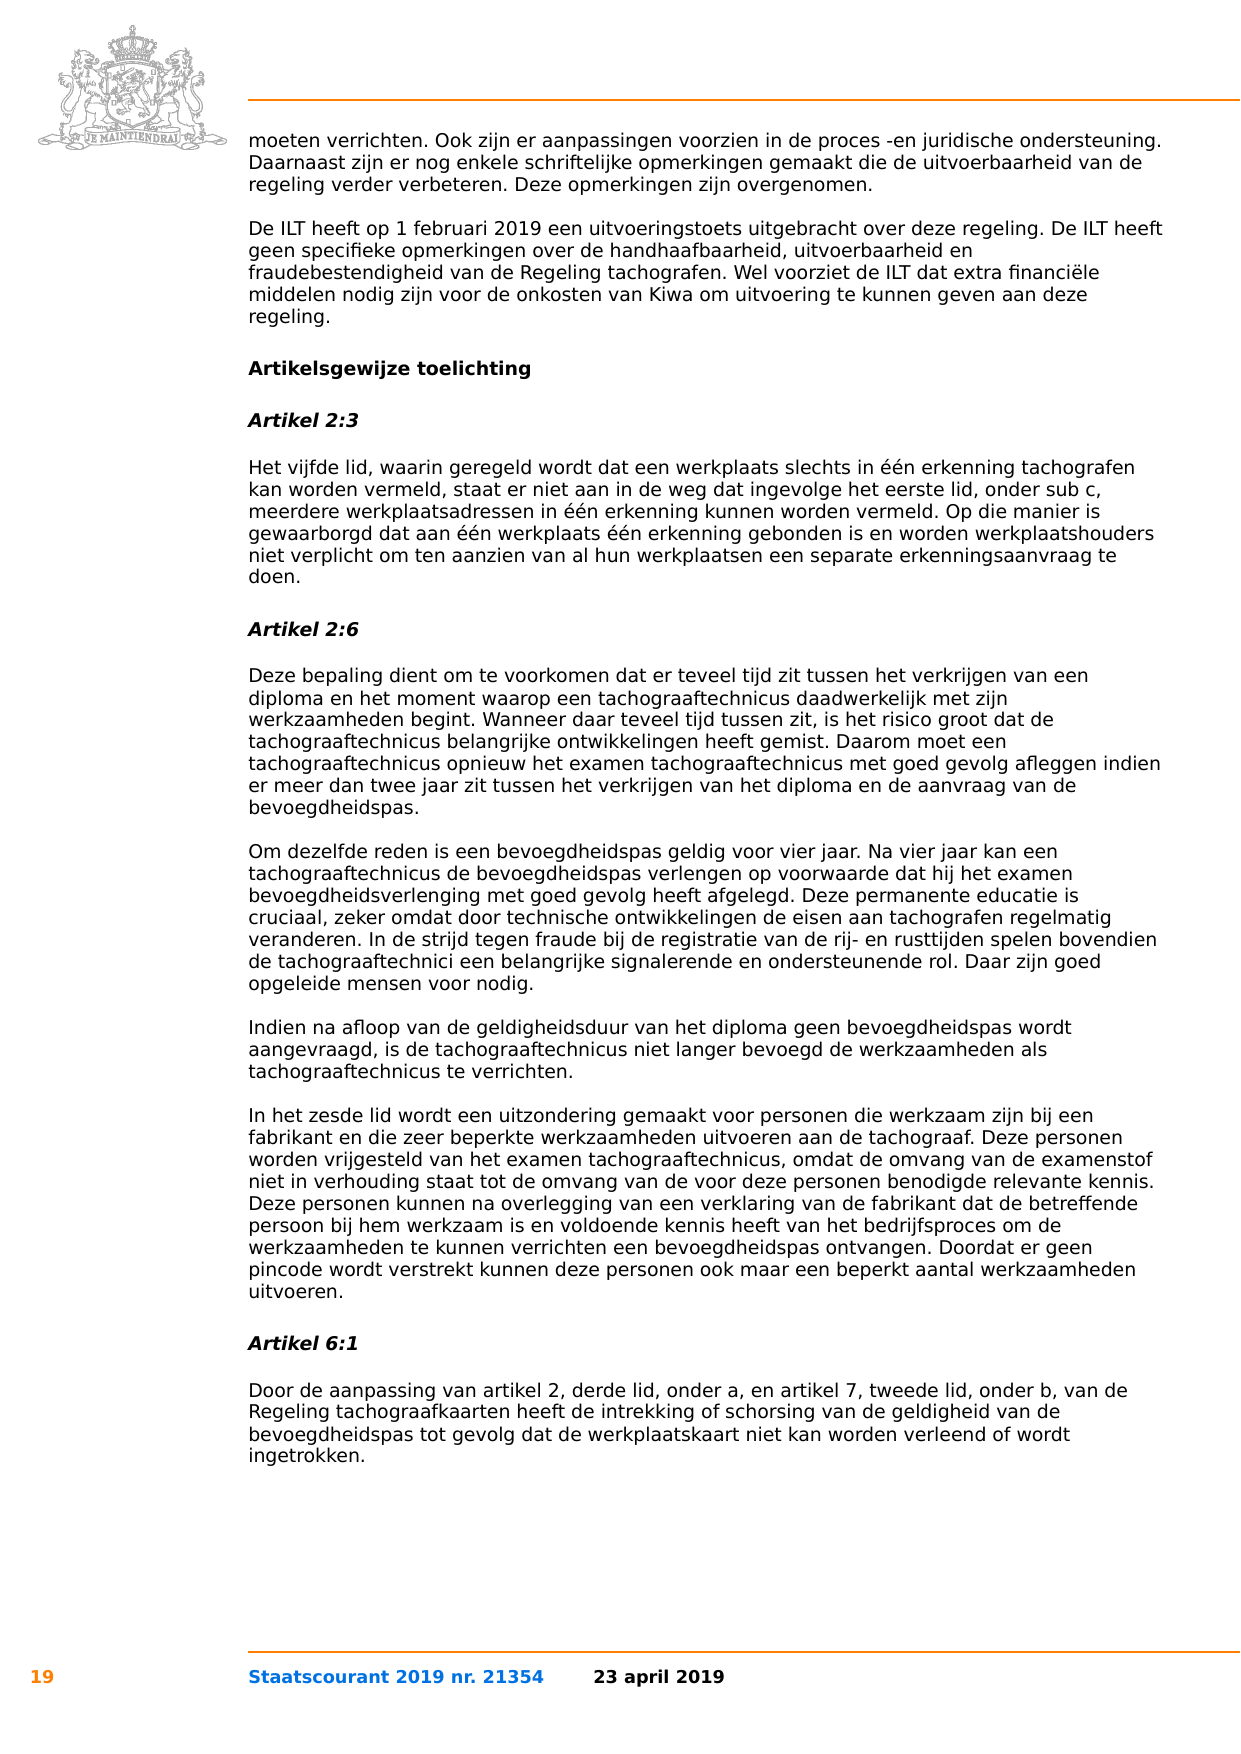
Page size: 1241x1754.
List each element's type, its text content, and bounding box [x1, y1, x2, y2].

text moeten verrichten. Ook zijn er aanpassingen voorzien in de proces -en juridische ondersteuning. Daarnaast zijn er nog enkele schriftelijke opmerkingen gemaakt die de uitvoerbaarheid van de regeling verder verbeteren. Deze opmerkingen zijn overgenomen. [248, 130, 1163, 196]
picture [38, 25, 227, 150]
subtitle Artikelsgewijze toelichting [248, 358, 1163, 379]
text Om dezelfde reden is een bevoegdheidspas geldig voor vier jaar. Na vier jaar kan een tachograaftechnicus de bevoegdheidspas verlengen op voorwaarde dat hij het examen bevoegdheidsverlenging met goed gevolg heeft afgelegd. Deze permanente educatie is cruciaal, zeker omdat door technische ontwikkelingen de eisen aan tachografen regelmatig veranderen. In de strijd tegen fraude bij de registratie van de rij- en rusttijden spelen bovendien de tachograaftechnici een belangrijke signalerende en ondersteunende rol. Daar zijn goed opgeleide mensen voor nodig. [248, 841, 1163, 995]
subtitle Artikel 2:6 [248, 618, 1163, 640]
subtitle Artikel 6:1 [248, 1332, 1163, 1354]
text Door de aanpassing van artikel 2, derde lid, onder a, en artikel 7, tweede lid, onder b, van de Regeling tachograafkaarten heeft de intrekking of schorsing van de geldigheid van de bevoegdheidspas tot gevolg dat de werkplaatskaart niet kan worden verleend of wordt ingetrokken. [248, 1379, 1163, 1467]
text In het zesde lid wordt een uitzondering gemaakt voor personen die werkzaam zijn bij een fabrikant en die zeer beperkte werkzaamheden uitvoeren aan de tachograaf. Deze personen worden vrijgesteld van het examen tachograaftechnicus, omdat de omvang van de examenstof niet in verhouding staat tot de omvang van de voor deze personen benodigde relevante kennis. Deze personen kunnen na overlegging van een verklaring van de fabrikant dat de betreffende persoon bij hem werkzaam is en voldoende kennis heeft van het bedrijfsproces om de werkzaamheden te kunnen verrichten een bevoegdheidspas ontvangen. Doordat er geen pincode wordt verstrekt kunnen deze personen ook maar een beperkt aantal werkzaamheden uitvoeren. [248, 1105, 1163, 1302]
text De ILT heeft op 1 februari 2019 een uitvoeringstoets uitgebracht over deze regeling. De ILT heeft geen specifieke opmerkingen over de handhaafbaarheid, uitvoerbaarheid en fraudebestendigheid van de Regeling tachografen. Wel voorziet de ILT dat extra financiële middelen nodig zijn voor de onkosten van Kiwa om uitvoering te kunnen geven aan deze regeling. [248, 218, 1163, 328]
text Deze bepaling dient om te voorkomen dat er teveel tijd zit tussen het verkrijgen van een diploma en het moment waarop een tachograaftechnicus daadwerkelijk met zijn werkzaamheden begint. Wanneer daar teveel tijd tussen zit, is het risico groot dat de tachograaftechnicus belangrijke ontwikkelingen heeft gemist. Daarom moet een tachograaftechnicus opnieuw het examen tachograaftechnicus met goed gevolg afleggen indien er meer dan twee jaar zit tussen het verkrijgen van het diploma en de aanvraag van de bevoegdheidspas. [248, 665, 1163, 819]
text Het vijfde lid, waarin geregeld wordt dat een werkplaats slechts in één erkenning tachografen kan worden vermeld, staat er niet aan in de weg dat ingevolge het eerste lid, onder sub c, meerdere werkplaatsadressen in één erkenning kunnen worden vermeld. Op die manier is gewaarborgd dat aan één werkplaats één erkenning gebonden is en worden werkplaatshouders niet verplicht om ten aanzien van al hun werkplaatsen een separate erkenningsaanvraag te doen. [248, 457, 1163, 588]
subtitle Artikel 2:3 [248, 409, 1163, 432]
text Indien na afloop van de geldigheidsduur van het diploma geen bevoegdheidspas wordt aangevraagd, is de tachograaftechnicus niet langer bevoegd de werkzaamheden als tachograaftechnicus te verrichten. [248, 1017, 1163, 1083]
